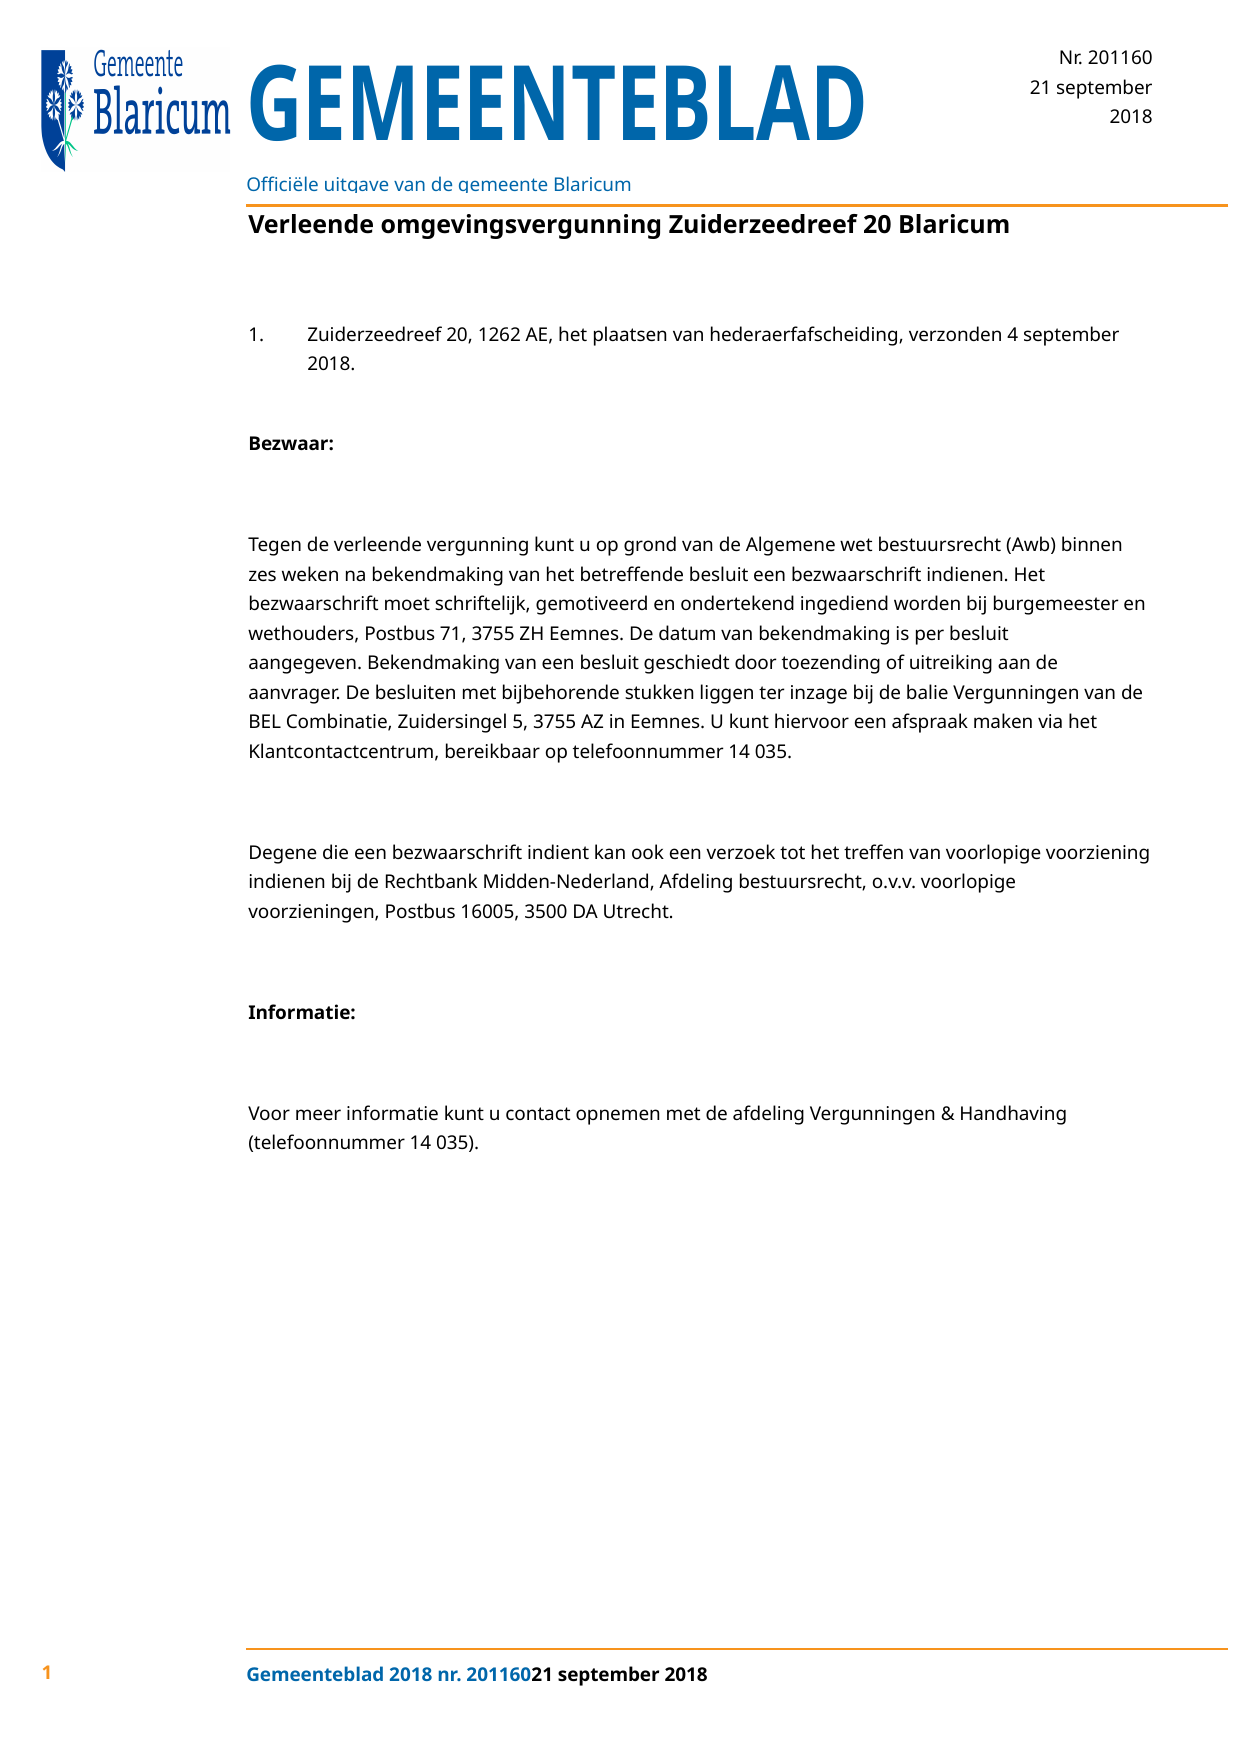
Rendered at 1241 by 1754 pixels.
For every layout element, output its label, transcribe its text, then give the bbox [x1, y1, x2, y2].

text Verleende omgevingsvergunning Zuiderzeedreef 20 Blaricum [248, 207, 1152, 241]
text Informatie: [248, 999, 1152, 1025]
text Tegen de verleende vergunning kunt u op grond van de Algemene wet bestuursrecht (Awb) binnen zes weken na bekendmaking van het betreffende besluit een bezwaarschrift indienen. Het bezwaarschrift moet schriftelijk, gemotiveerd en ondertekend ingediend worden bij burgemeester en wethouders, Postbus 71, 3755 ZH Eemnes. De datum van bekendmaking is per besluit aangegeven. Bekendmaking van een besluit geschiedt door toezending of uitreiking aan de aanvrager. De besluiten met bijbehorende stukken liggen ter inzage bij de balie Vergunningen van de BEL Combinatie, Zuidersingel 5, 3755 AZ in Eemnes. U kunt hiervoor een afspraak maken via het Klantcontactcentrum, bereikbaar op telefoonnummer 14 035. [248, 531, 1152, 764]
text Bezwaar: [248, 430, 1152, 456]
text Voor meer informatie kunt u contact opnemen met de afdeling Vergunningen & Handhaving (telefoonnummer 14 035). [248, 1100, 1152, 1155]
picture [41, 47, 231, 172]
text Degene die een bezwaarschrift indient kan ook een verzoek tot het treffen van voorlopige voorziening indienen bij de Rechtbank Midden-Nederland, Afdeling bestuursrecht, o.v.v. voorlopige voorzieningen, Postbus 16005, 3500 DA Utrecht. [248, 839, 1152, 924]
list Zuiderzeedreef 20, 1262 AE, het plaatsen van hederaerfafscheiding, verzonden 4 september 2018. [248, 321, 1152, 376]
